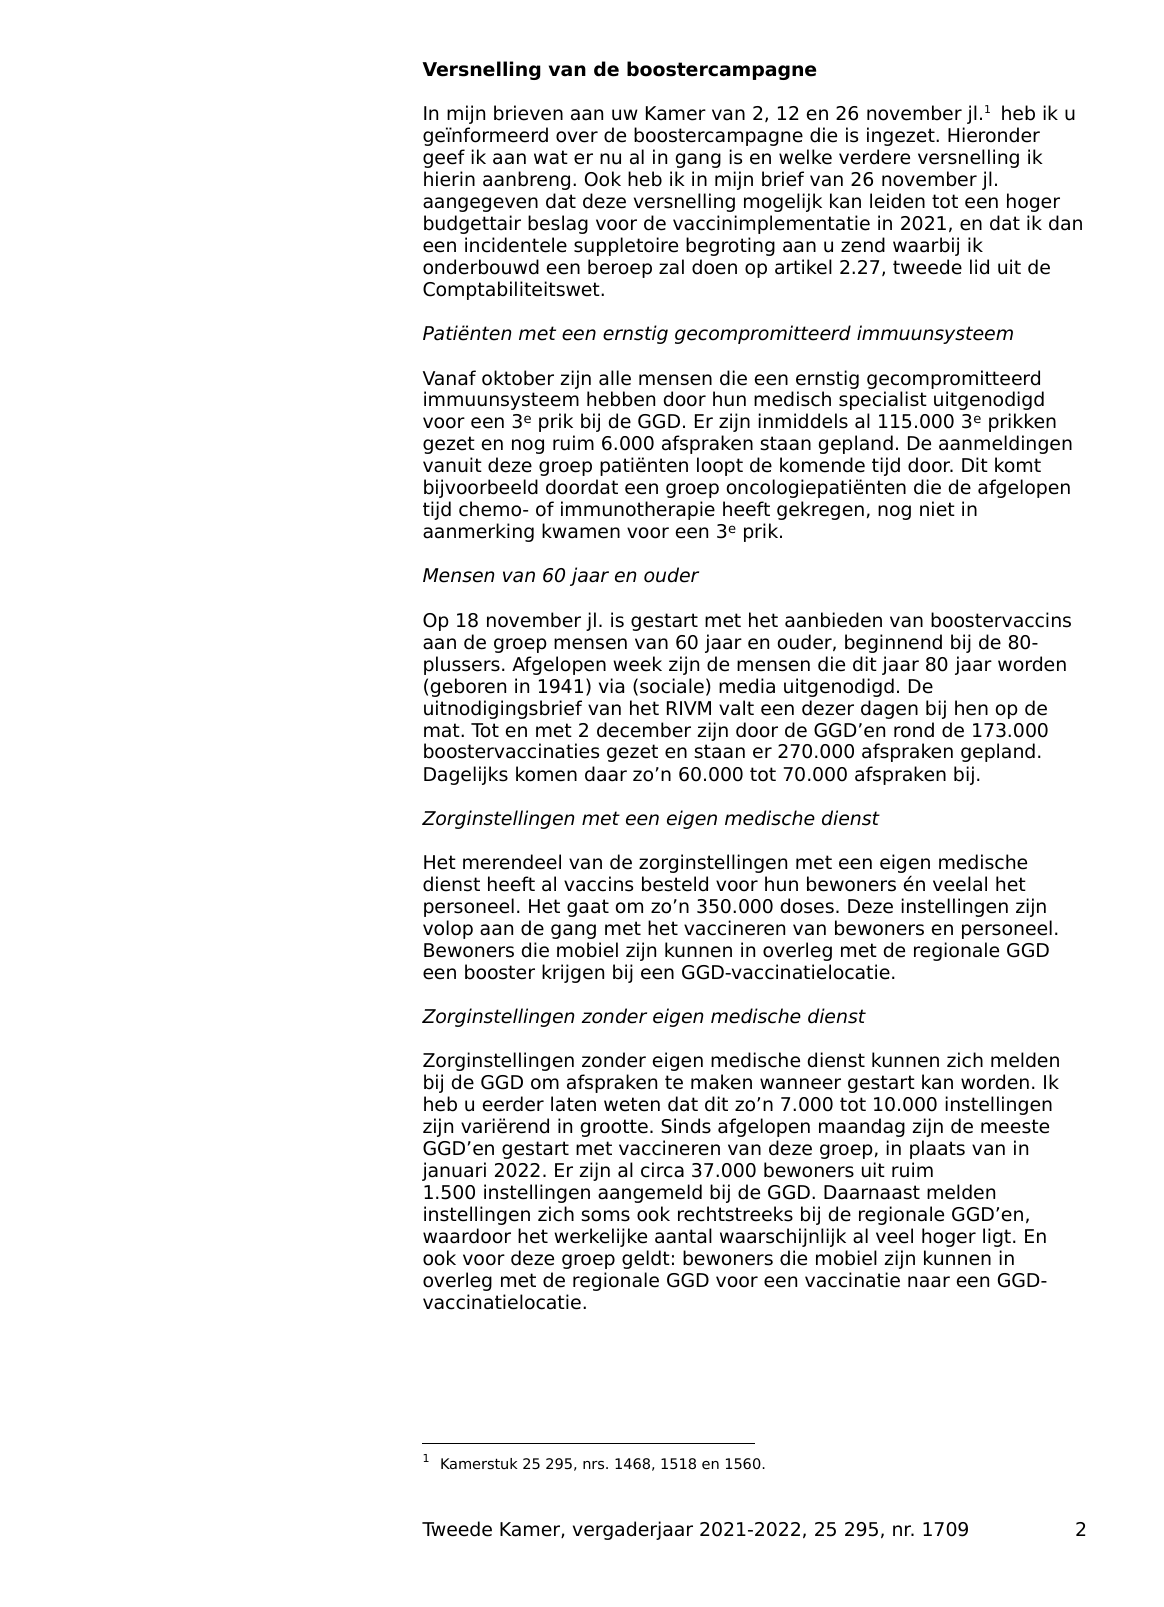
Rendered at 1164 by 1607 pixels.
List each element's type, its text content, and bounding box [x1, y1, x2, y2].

text In mijn brieven aan uw Kamer van 2, 12 en 26 november jl. heb ik u geïnformeerd over de boostercampagne die is ingezet. Hieronder geef ik aan wat er nu al in gang is en welke verdere versnelling ik hierin aanbreng. Ook heb ik in mijn brief van 26 november jl. aangegeven dat deze versnelling mogelijk kan leiden tot een hoger budgettair beslag voor de vaccinimplementatie in 2021, en dat ik dan een incidentele suppletoire begroting aan u zend waarbij ik onderbouwd een beroep zal doen op artikel 2.27, tweede lid uit de Comptabiliteitswet. [422, 103, 1087, 301]
text Het merendeel van de zorginstellingen met een eigen medische dienst heeft al vaccins besteld voor hun bewoners én veelal het personeel. Het gaat om zo’n 350.000 doses. Deze instellingen zijn volop aan de gang met het vaccineren van bewoners en personeel. Bewoners die mobiel zijn kunnen in overleg met de regionale GGD een booster krijgen bij een GGD-vaccinatielocatie. [422, 852, 1087, 984]
subtitle Mensen van 60 jaar en ouder [422, 565, 1087, 587]
text Op 18 november jl. is gestart met het aanbieden van boostervaccins aan de groep mensen van 60 jaar en ouder, beginnend bij de 80-plussers. Afgelopen week zijn de mensen die dit jaar 80 jaar worden (geboren in 1941) via (sociale) media uitgenodigd. De uitnodigingsbrief van het RIVM valt een dezer dagen bij hen op de mat. Tot en met 2 december zijn door de GGD’en rond de 173.000 boostervaccinaties gezet en staan er 270.000 afspraken gepland. Dagelijks komen daar zo’n 60.000 tot 70.000 afspraken bij. [422, 609, 1087, 785]
text Kamerstuk 25 295, nrs. 1468, 1518 en 1560. [422, 1452, 1087, 1474]
subtitle Versnelling van de boostercampagne [422, 59, 1087, 81]
text Zorginstellingen zonder eigen medische dienst kunnen zich melden bij de GGD om afspraken te maken wanneer gestart kan worden. Ik heb u eerder laten weten dat dit zo’n 7.000 tot 10.000 instellingen zijn variërend in grootte. Sinds afgelopen maandag zijn de meeste GGD’en gestart met vaccineren van deze groep, in plaats van in januari 2022. Er zijn al circa 37.000 bewoners uit ruim 1.500 instellingen aangemeld bij de GGD. Daarnaast melden instellingen zich soms ook rechtstreeks bij de regionale GGD’en, waardoor het werkelijke aantal waarschijnlijk al veel hoger ligt. En ook voor deze groep geldt: bewoners die mobiel zijn kunnen in overleg met de regionale GGD voor een vaccinatie naar een GGD-vaccinatielocatie. [422, 1050, 1087, 1314]
subtitle Zorginstellingen zonder eigen medische dienst [422, 1006, 1087, 1028]
subtitle Patiënten met een ernstig gecompromitteerd immuunsysteem [422, 323, 1087, 345]
text Vanaf oktober zijn alle mensen die een ernstig gecompromitteerd immuunsysteem hebben door hun medisch specialist uitgenodigd voor een 3e prik bij de GGD. Er zijn inmiddels al 115.000 3e prikken gezet en nog ruim 6.000 afspraken staan gepland. De aanmeldingen vanuit deze groep patiënten loopt de komende tijd door. Dit komt bijvoorbeeld doordat een groep oncologiepatiënten die de afgelopen tijd chemo- of immunotherapie heeft gekregen, nog niet in aanmerking kwamen voor een 3e prik. [422, 367, 1087, 543]
subtitle Zorginstellingen met een eigen medische dienst [422, 808, 1087, 829]
